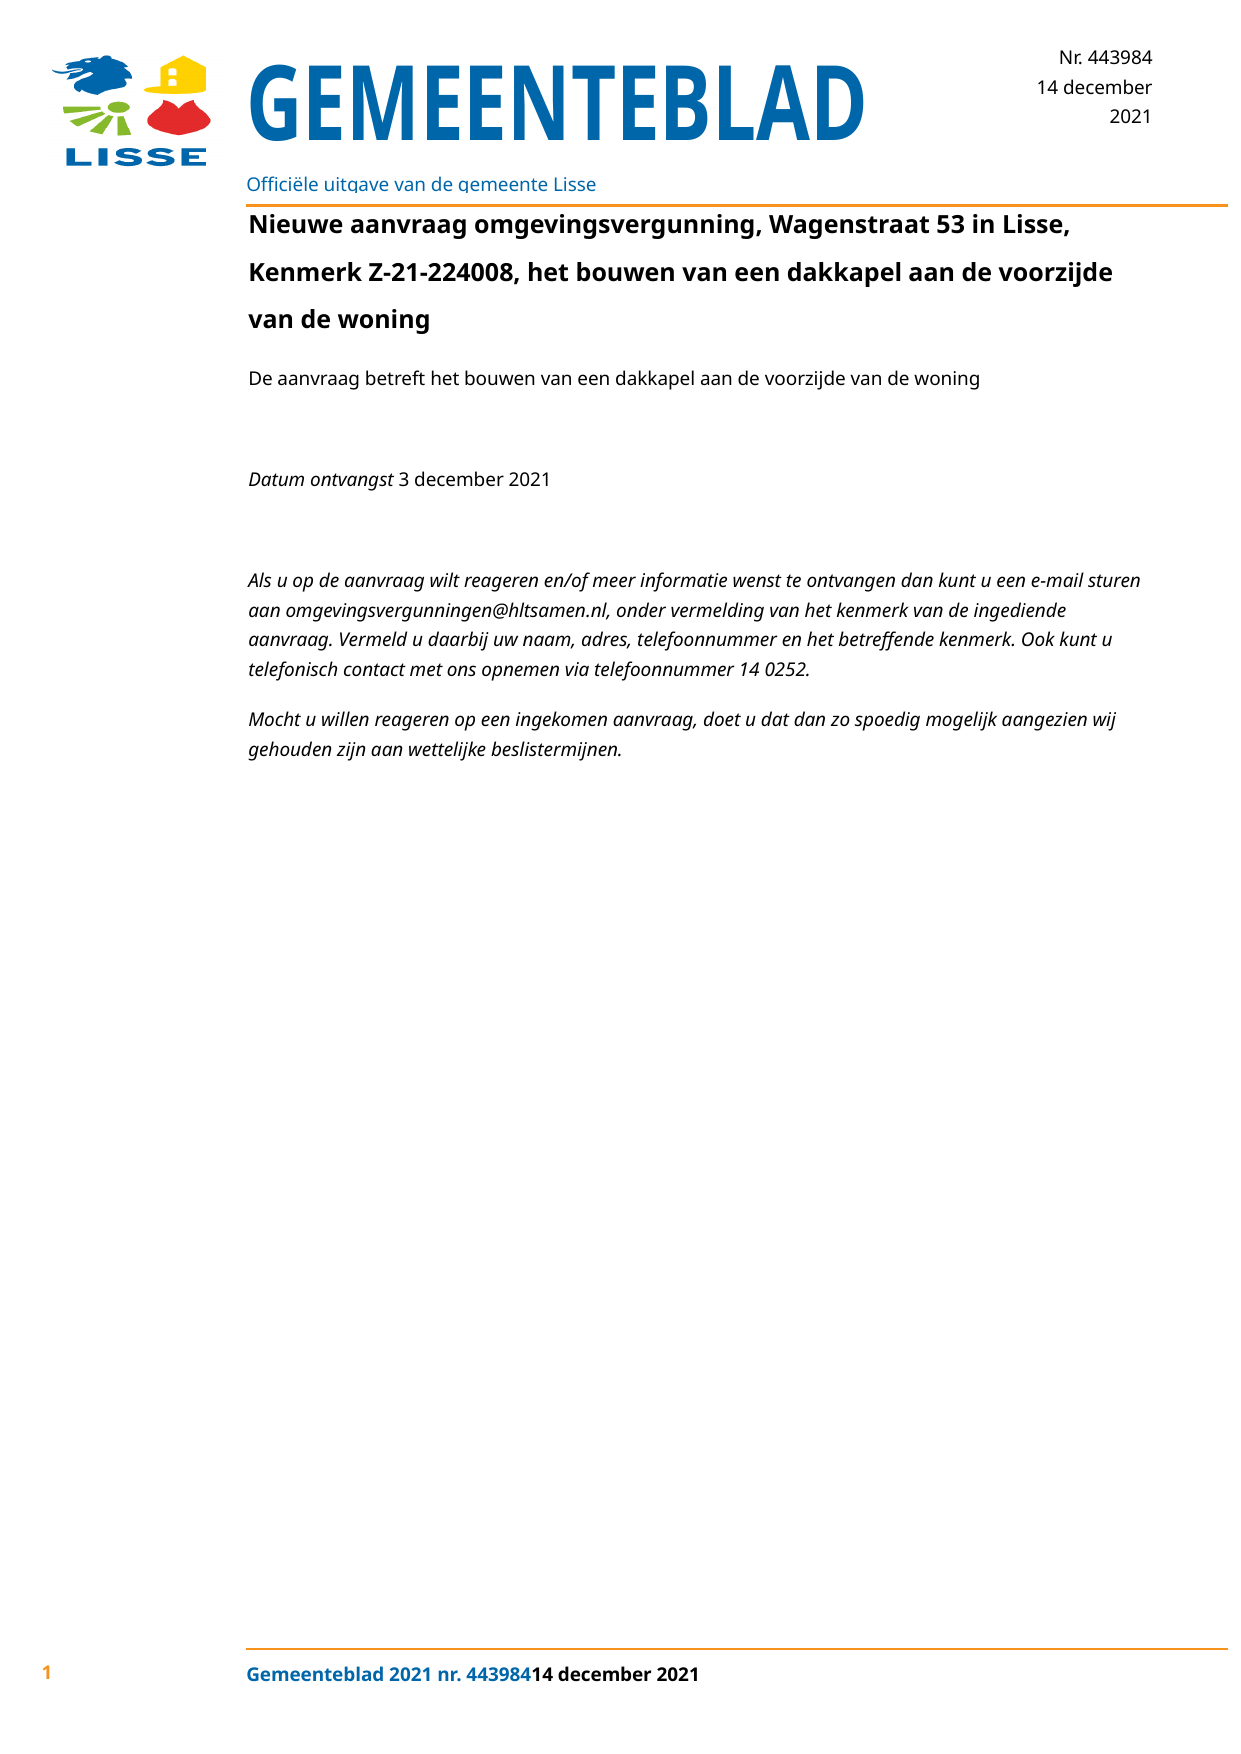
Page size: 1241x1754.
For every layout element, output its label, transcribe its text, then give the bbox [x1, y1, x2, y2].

text Nieuwe aanvraag omgevingsvergunning, Wagenstraat 53 in Lisse, Kenmerk Z-21-224008, het bouwen van een dakkapel aan de voorzijde van de woning [248, 207, 1152, 336]
picture [41, 47, 231, 172]
text Datum ontvangst 3 december 2021 [248, 466, 1152, 492]
text Mocht u willen reageren op een ingekomen aanvraag, doet u dat dan zo spoedig mogelijk aangezien wij gehouden zijn aan wettelijke beslistermijnen. [248, 706, 1152, 762]
text De aanvraag betreft het bouwen van een dakkapel aan de voorzijde van de woning [248, 366, 1152, 391]
text Als u op de aanvraag wilt reageren en/of meer informatie wenst te ontvangen dan kunt u een e-mail sturen aan omgevingsvergunningen@hltsamen.nl, onder vermelding van het kenmerk van de ingediende aanvraag. Vermeld u daarbij uw naam, adres, telefoonnummer en het betreffende kenmerk. Ook kunt u telefonisch contact met ons opnemen via telefoonnummer 14 0252. [248, 567, 1152, 682]
